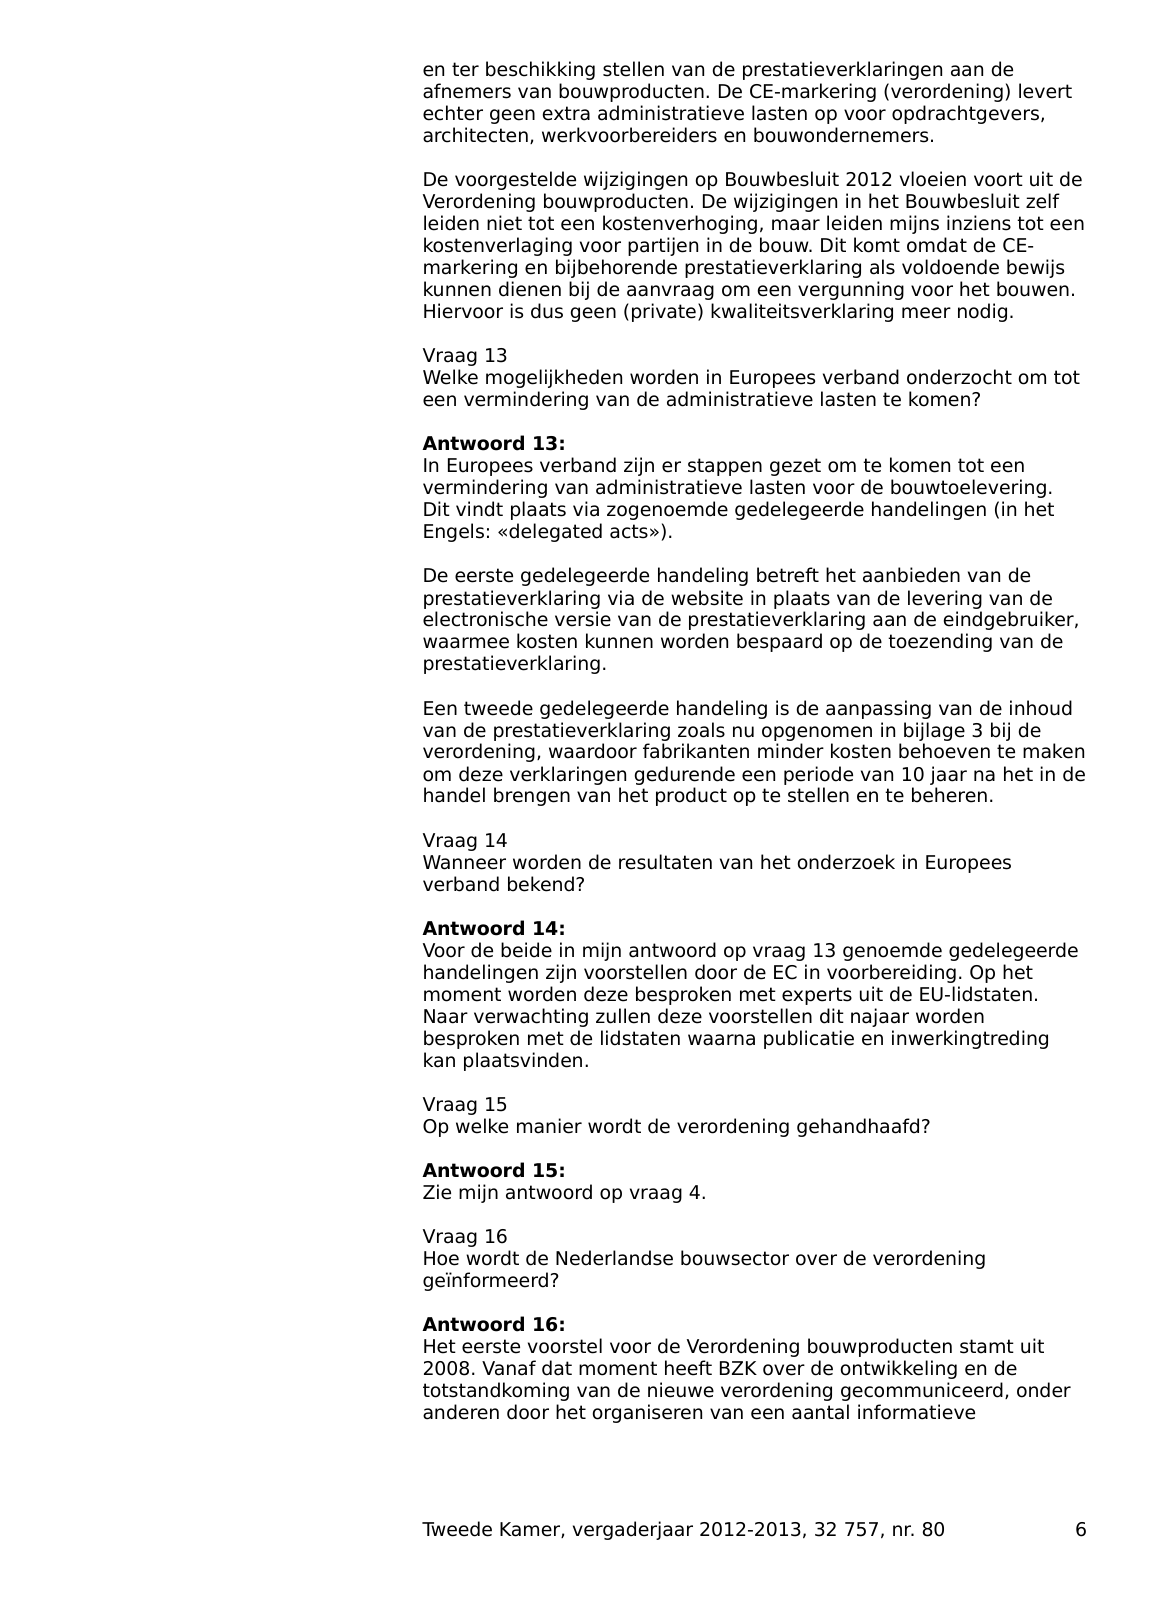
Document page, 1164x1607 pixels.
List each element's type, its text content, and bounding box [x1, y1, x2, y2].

text Een tweede gedelegeerde handeling is de aanpassing van de inhoud van de prestatieverklaring zoals nu opgenomen in bijlage 3 bij de verordening, waardoor fabrikanten minder kosten behoeven te maken om deze verklaringen gedurende een periode van 10 jaar na het in de handel brengen van het product op te stellen en te beheren. [422, 697, 1087, 807]
text Op welke manier wordt de verordening gehandhaafd? [422, 1116, 1087, 1138]
text Vraag 13 [422, 345, 1087, 367]
text en ter beschikking stellen van de prestatieverklaringen aan de afnemers van bouwproducten. De CE-markering (verordening) levert echter geen extra administratieve lasten op voor opdrachtgevers, architecten, werkvoorbereiders en bouwondernemers. [422, 59, 1087, 147]
text Hoe wordt de Nederlandse bouwsector over de verordening geïnformeerd? [422, 1248, 1087, 1292]
text Antwoord 13: [422, 433, 1087, 455]
text Vraag 14 [422, 829, 1087, 852]
text Vraag 15 [422, 1094, 1087, 1116]
text In Europees verband zijn er stappen gezet om te komen tot een vermindering van administratieve lasten voor de bouwtoelevering. Dit vindt plaats via zogenoemde gedelegeerde handelingen (in het Engels: «delegated acts»). [422, 455, 1087, 543]
text Antwoord 16: [422, 1314, 1087, 1336]
text Antwoord 14: [422, 918, 1087, 940]
text Het eerste voorstel voor de Verordening bouwproducten stamt uit 2008. Vanaf dat moment heeft BZK over de ontwikkeling en de totstandkoming van de nieuwe verordening gecommuniceerd, onder anderen door het organiseren van een aantal informatieve [422, 1336, 1087, 1424]
text Antwoord 15: [422, 1160, 1087, 1182]
text De eerste gedelegeerde handeling betreft het aanbieden van de prestatieverklaring via de website in plaats van de levering van de electronische versie van de prestatieverklaring aan de eindgebruiker, waarmee kosten kunnen worden bespaard op de toezending van de prestatieverklaring. [422, 565, 1087, 675]
text Vraag 16 [422, 1226, 1087, 1248]
text Zie mijn antwoord op vraag 4. [422, 1182, 1087, 1204]
text Welke mogelijkheden worden in Europees verband onderzocht om tot een vermindering van de administratieve lasten te komen? [422, 367, 1087, 411]
text Wanneer worden de resultaten van het onderzoek in Europees verband bekend? [422, 852, 1087, 896]
text De voorgestelde wijzigingen op Bouwbesluit 2012 vloeien voort uit de Verordening bouwproducten. De wijzigingen in het Bouwbesluit zelf leiden niet tot een kostenverhoging, maar leiden mijns inziens tot een kostenverlaging voor partijen in de bouw. Dit komt omdat de CE-markering en bijbehorende prestatieverklaring als voldoende bewijs kunnen dienen bij de aanvraag om een vergunning voor het bouwen. Hiervoor is dus geen (private) kwaliteitsverklaring meer nodig. [422, 169, 1087, 323]
text Voor de beide in mijn antwoord op vraag 13 genoemde gedelegeerde handelingen zijn voorstellen door de EC in voorbereiding. Op het moment worden deze besproken met experts uit de EU-lidstaten. Naar verwachting zullen deze voorstellen dit najaar worden besproken met de lidstaten waarna publicatie en inwerkingtreding kan plaatsvinden. [422, 940, 1087, 1072]
